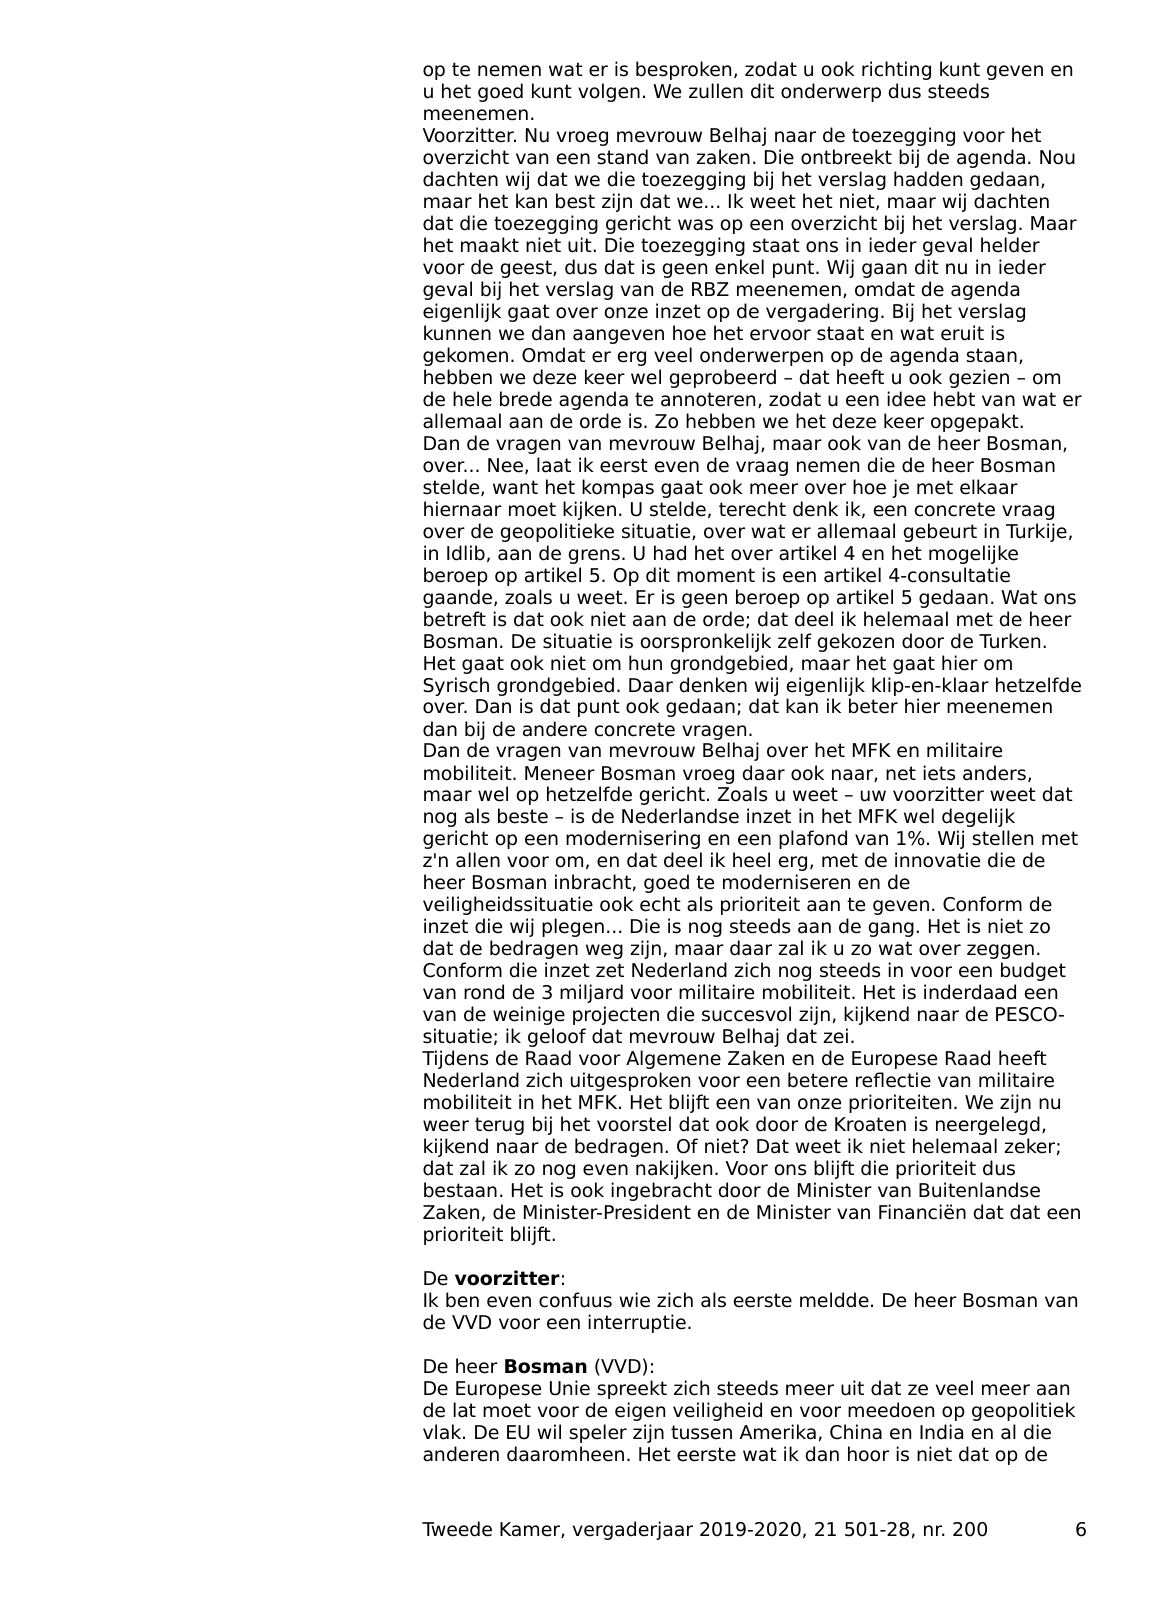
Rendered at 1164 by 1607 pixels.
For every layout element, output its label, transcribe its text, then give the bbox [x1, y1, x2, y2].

text Dan de vragen van mevrouw Belhaj, maar ook van de heer Bosman, over... Nee, laat ik eerst even de vraag nemen die de heer Bosman stelde, want het kompas gaat ook meer over hoe je met elkaar hiernaar moet kijken. U stelde, terecht denk ik, een concrete vraag over de geopolitieke situatie, over wat er allemaal gebeurt in Turkije, in Idlib, aan de grens. U had het over artikel 4 en het mogelijke beroep op artikel 5. Op dit moment is een artikel 4-consultatie gaande, zoals u weet. Er is geen beroep op artikel 5 gedaan. Wat ons betreft is dat ook niet aan de orde; dat deel ik helemaal met de heer Bosman. De situatie is oorspronkelijk zelf gekozen door de Turken. Het gaat ook niet om hun grondgebied, maar het gaat hier om Syrisch grondgebied. Daar denken wij eigenlijk klip-en-klaar hetzelfde over. Dan is dat punt ook gedaan; dat kan ik beter hier meenemen dan bij de andere concrete vragen. [422, 433, 1087, 740]
text Voorzitter. Nu vroeg mevrouw Belhaj naar de toezegging voor het overzicht van een stand van zaken. Die ontbreekt bij de agenda. Nou dachten wij dat we die toezegging bij het verslag hadden gedaan, maar het kan best zijn dat we... Ik weet het niet, maar wij dachten dat die toezegging gericht was op een overzicht bij het verslag. Maar het maakt niet uit. Die toezegging staat ons in ieder geval helder voor de geest, dus dat is geen enkel punt. Wij gaan dit nu in ieder geval bij het verslag van de RBZ meenemen, omdat de agenda eigenlijk gaat over onze inzet op de vergadering. Bij het verslag kunnen we dan aangeven hoe het ervoor staat en wat eruit is gekomen. Omdat er erg veel onderwerpen op de agenda staan, hebben we deze keer wel geprobeerd – dat heeft u ook gezien – om de hele brede agenda te annoteren, zodat u een idee hebt van wat er allemaal aan de orde is. Zo hebben we het deze keer opgepakt. [422, 125, 1087, 433]
text Dan de vragen van mevrouw Belhaj over het MFK en militaire mobiliteit. Meneer Bosman vroeg daar ook naar, net iets anders, maar wel op hetzelfde gericht. Zoals u weet – uw voorzitter weet dat nog als beste – is de Nederlandse inzet in het MFK wel degelijk gericht op een modernisering en een plafond van 1%. Wij stellen met z'n allen voor om, en dat deel ik heel erg, met de innovatie die de heer Bosman inbracht, goed te moderniseren en de veiligheidssituatie ook echt als prioriteit aan te geven. Conform de inzet die wij plegen... Die is nog steeds aan de gang. Het is niet zo dat de bedragen weg zijn, maar daar zal ik u zo wat over zeggen. Conform die inzet zet Nederland zich nog steeds in voor een budget van rond de 3 miljard voor militaire mobiliteit. Het is inderdaad een van de weinige projecten die succesvol zijn, kijkend naar de PESCO-situatie; ik geloof dat mevrouw Belhaj dat zei. [422, 740, 1087, 1048]
text De voorzitter: [422, 1268, 1087, 1290]
text op te nemen wat er is besproken, zodat u ook richting kunt geven en u het goed kunt volgen. We zullen dit onderwerp dus steeds meenemen. [422, 59, 1087, 125]
text De heer Bosman (VVD): [422, 1356, 1087, 1378]
text De Europese Unie spreekt zich steeds meer uit dat ze veel meer aan de lat moet voor de eigen veiligheid en voor meedoen op geopolitiek vlak. De EU wil speler zijn tussen Amerika, China en India en al die anderen daaromheen. Het eerste wat ik dan hoor is niet dat op de [422, 1378, 1087, 1466]
text Tijdens de Raad voor Algemene Zaken en de Europese Raad heeft Nederland zich uitgesproken voor een betere reflectie van militaire mobiliteit in het MFK. Het blijft een van onze prioriteiten. We zijn nu weer terug bij het voorstel dat ook door de Kroaten is neergelegd, kijkend naar de bedragen. Of niet? Dat weet ik niet helemaal zeker; dat zal ik zo nog even nakijken. Voor ons blijft die prioriteit dus bestaan. Het is ook ingebracht door de Minister van Buitenlandse Zaken, de Minister-President en de Minister van Financiën dat dat een prioriteit blijft. [422, 1048, 1087, 1246]
text Ik ben even confuus wie zich als eerste meldde. De heer Bosman van de VVD voor een interruptie. [422, 1290, 1087, 1334]
